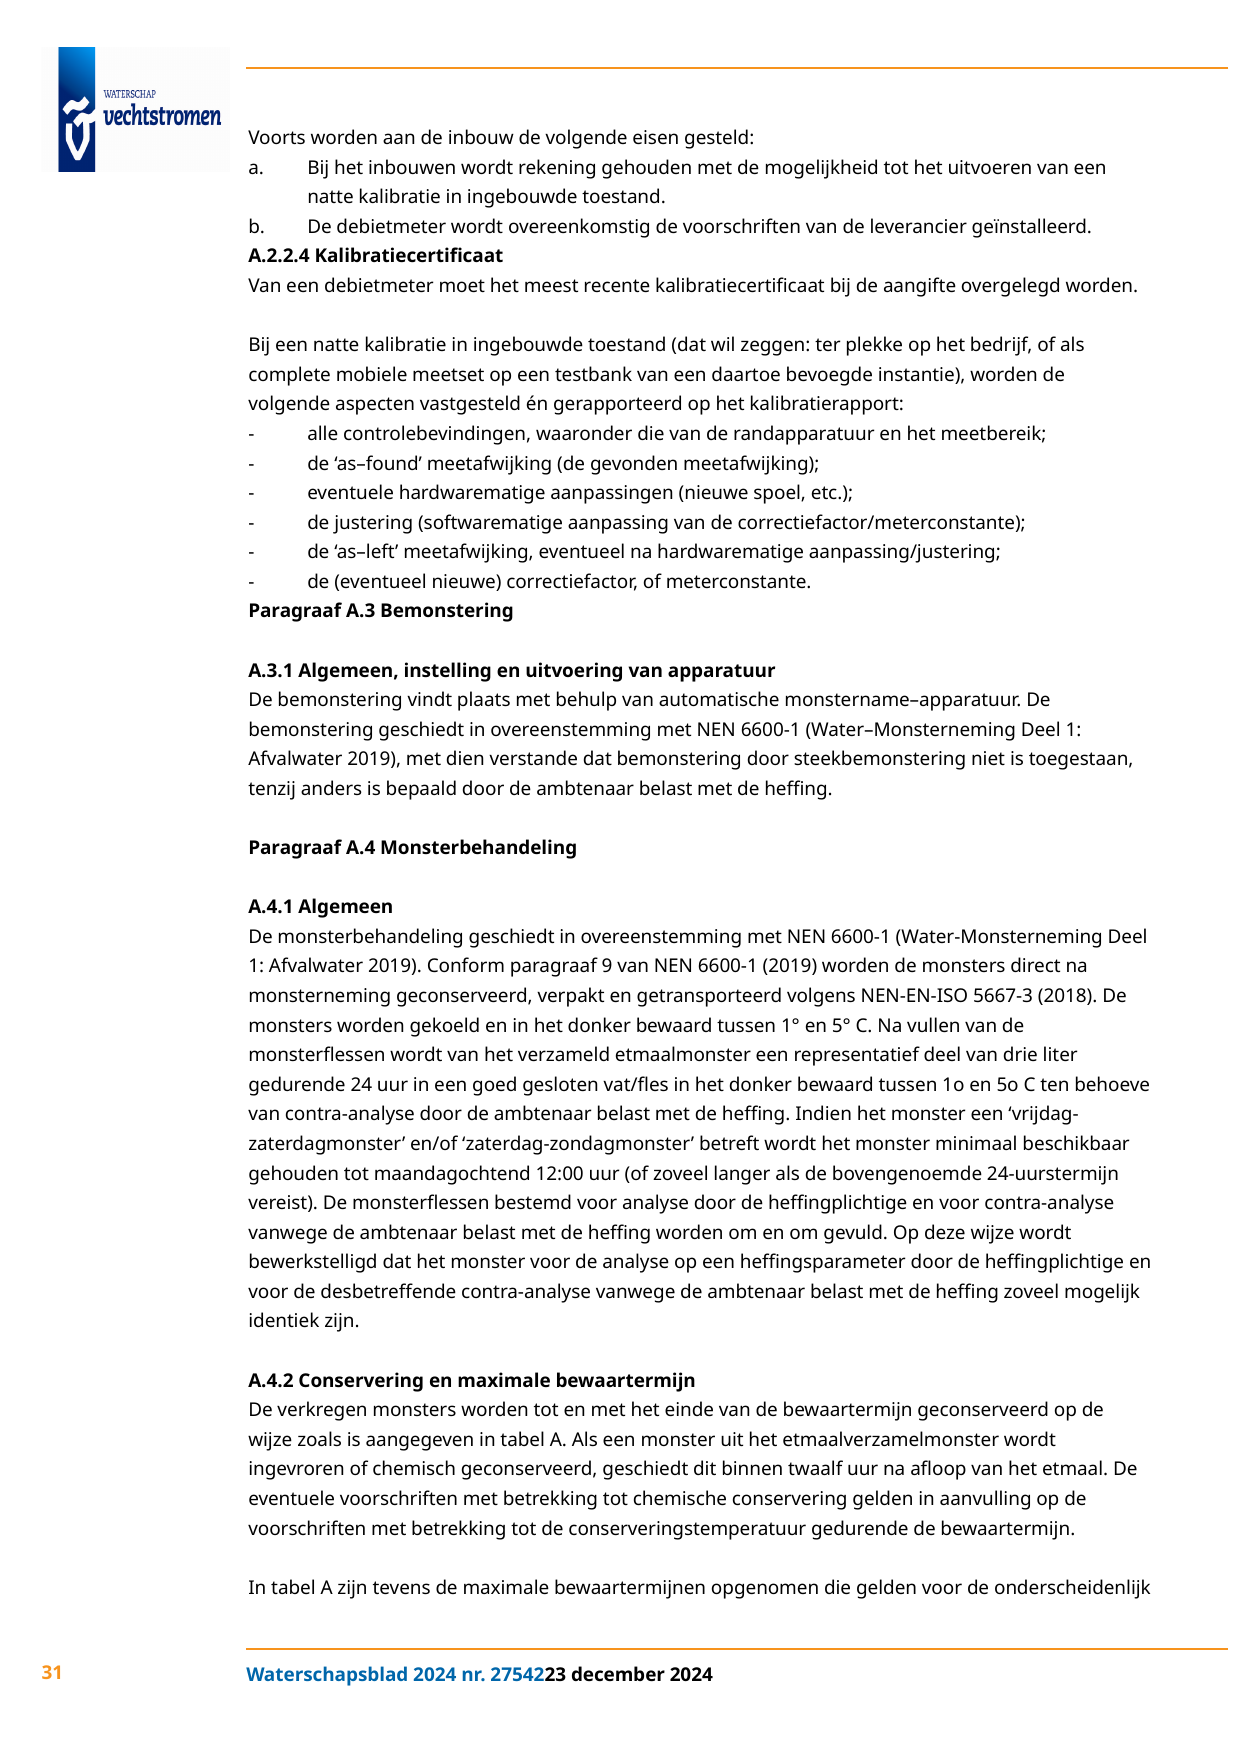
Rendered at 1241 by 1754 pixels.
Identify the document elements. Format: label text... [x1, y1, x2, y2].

picture [41, 47, 231, 172]
list De debietmeter wordt overeenkomstig de voorschriften van de leverancier geïnstalleerd. [248, 213, 1152, 239]
list de (eventueel nieuwe) correctiefactor, of meterconstante. [248, 568, 1152, 594]
text De monsterbehandeling geschiedt in overeenstemming met NEN 6600-1 (Water-Monsterneming Deel 1: Afvalwater 2019). Conform paragraaf 9 van NEN 6600-1 (2019) worden de monsters direct na monsterneming geconserveerd, verpakt en getransporteerd volgens NEN-EN-ISO 5667-3 (2018). De monsters worden gekoeld en in het donker bewaard tussen 1° en 5° C. Na vullen van de monsterflessen wordt van het verzameld etmaalmonster een representatief deel van drie liter gedurende 24 uur in een goed gesloten vat/fles in het donker bewaard tussen 1o en 5o C ten behoeve van contra-analyse door de ambtenaar belast met de heffing. Indien het monster een ‘vrijdag-zaterdagmonster’ en/of ‘zaterdag-zondagmonster’ betreft wordt het monster minimaal beschikbaar gehouden tot maandagochtend 12:00 uur (of zoveel langer als de bovengenoemde 24-uurstermijn vereist). De monsterflessen bestemd voor analyse door de heffingplichtige en voor contra-analyse vanwege de ambtenaar belast met de heffing worden om en om gevuld. Op deze wijze wordt bewerkstelligd dat het monster voor de analyse op een heffingsparameter door de heffingplichtige en voor de desbetreffende contra-analyse vanwege de ambtenaar belast met de heffing zoveel mogelijk identiek zijn. [248, 923, 1152, 1333]
list de justering (softwarematige aanpassing van de correctiefactor/meterconstante); [248, 509, 1152, 535]
list de ‘as–left’ meetafwijking, eventueel na hardwarematige aanpassing/justering; [248, 538, 1152, 564]
text Voorts worden aan de inbouw de volgende eisen gesteld: [248, 124, 1152, 150]
text A.3.1 Algemeen, instelling en uitvoering van apparatuur [248, 657, 1152, 683]
list alle controlebevindingen, waaronder die van de randapparatuur en het meetbereik; [248, 420, 1152, 446]
text A.4.2 Conservering en maximale bewaartermijn [248, 1367, 1152, 1393]
list de ‘as–found’ meetafwijking (de gevonden meetafwijking); [248, 450, 1152, 476]
text Paragraaf A.4 Monsterbehandeling [248, 834, 1152, 860]
text Bij een natte kalibratie in ingebouwde toestand (dat wil zeggen: ter plekke op het bedrijf, of als complete mobiele meetset op een testbank van een daartoe bevoegde instantie), worden de volgende aspecten vastgesteld én gerapporteerd op het kalibratierapport: [248, 331, 1152, 416]
list Bij het inbouwen wordt rekening gehouden met de mogelijkheid tot het uitvoeren van een natte kalibratie in ingebouwde toestand. [248, 154, 1152, 209]
list eventuele hardwarematige aanpassingen (nieuwe spoel, etc.); [248, 479, 1152, 505]
text De bemonstering vindt plaats met behulp van automatische monstername–apparatuur. De bemonstering geschiedt in overeenstemming met NEN 6600-1 (Water–Monsterneming Deel 1: Afvalwater 2019), met dien verstande dat bemonstering door steekbemonstering niet is toegestaan, tenzij anders is bepaald door de ambtenaar belast met de heffing. [248, 686, 1152, 801]
text A.4.1 Algemeen [248, 893, 1152, 919]
text De verkregen monsters worden tot en met het einde van de bewaartermijn geconserveerd op de wijze zoals is aangegeven in tabel A. Als een monster uit het etmaalverzamelmonster wordt ingevroren of chemisch geconserveerd, geschiedt dit binnen twaalf uur na afloop van het etmaal. De eventuele voorschriften met betrekking tot chemische conservering gelden in aanvulling op de voorschriften met betrekking tot de conserveringstemperatuur gedurende de bewaartermijn. [248, 1396, 1152, 1541]
text A.2.2.4 Kalibratiecertificaat [248, 243, 1152, 268]
text Paragraaf A.3 Bemonstering [248, 598, 1152, 623]
text Van een debietmeter moet het meest recente kalibratiecertificaat bij de aangifte overgelegd worden. [248, 272, 1152, 298]
text In tabel A zijn tevens de maximale bewaartermijnen opgenomen die gelden voor de onderscheidenlijk [248, 1574, 1152, 1600]
